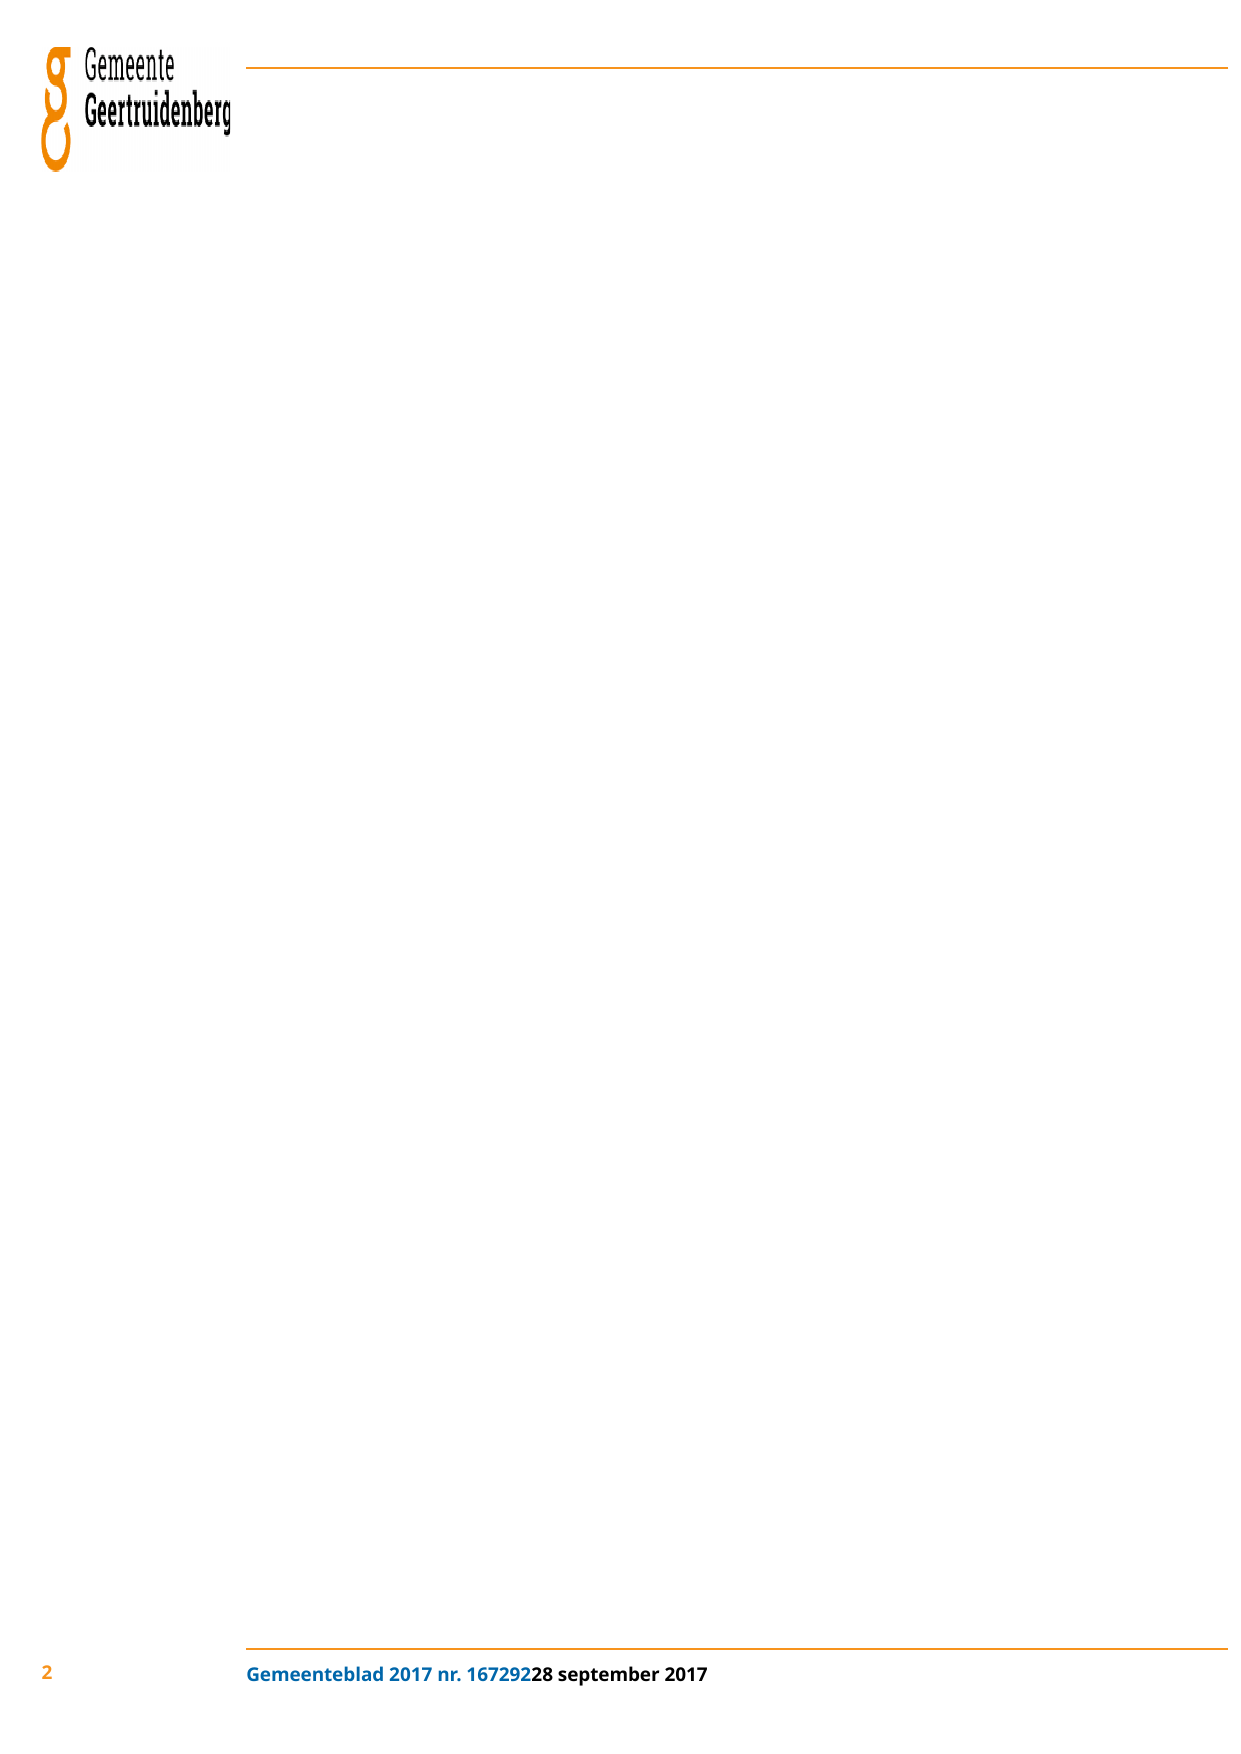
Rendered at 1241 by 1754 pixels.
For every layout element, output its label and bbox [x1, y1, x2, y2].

picture [41, 47, 231, 172]
